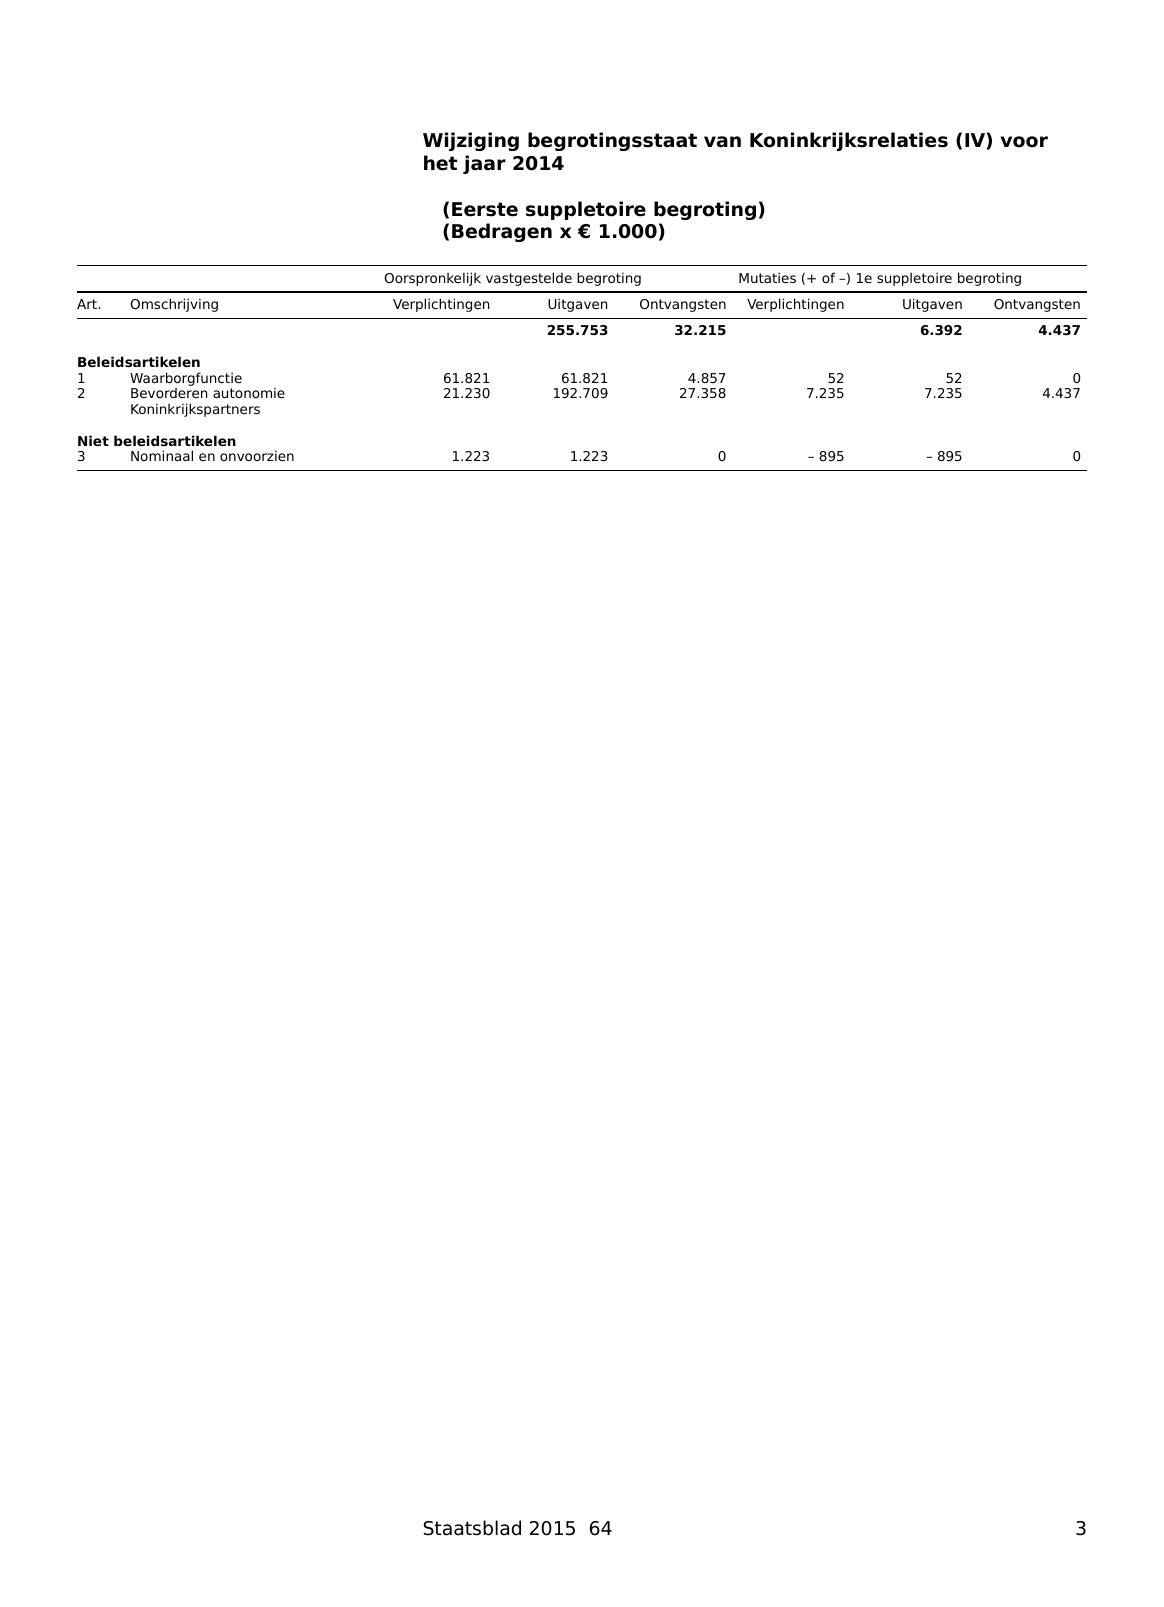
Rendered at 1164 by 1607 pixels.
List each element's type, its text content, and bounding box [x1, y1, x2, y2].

table_cell [378, 339, 496, 355]
table_cell Uitgaven [496, 293, 614, 317]
table_cell [969, 418, 1087, 433]
table_cell [614, 355, 732, 370]
table_cell [614, 339, 732, 355]
table_cell 2 [77, 386, 124, 418]
table_cell – 895 [850, 449, 968, 469]
table_cell [378, 418, 496, 433]
table_cell [614, 433, 732, 449]
table_cell 7.235 [850, 386, 968, 418]
table_cell [850, 418, 968, 433]
table_cell 32.215 [614, 319, 732, 339]
subtitle Wijziging begrotingsstaat van Koninkrijksrelaties (IV) voor het jaar 2014 [422, 130, 1087, 174]
table_cell 4.857 [614, 370, 732, 386]
table_cell 61.821 [378, 370, 496, 386]
table_cell [614, 418, 732, 433]
table_cell 4.437 [969, 386, 1087, 418]
table_cell 0 [614, 449, 732, 469]
text (Bedragen x € 1.000) [422, 221, 1087, 243]
table_header [77, 266, 124, 291]
table_cell Omschrijving [124, 293, 378, 317]
table_cell 4.437 [969, 319, 1087, 339]
table_cell Art. [77, 293, 124, 317]
table_cell – 895 [732, 449, 850, 469]
table_cell 52 [850, 370, 968, 386]
table_cell 1.223 [496, 449, 614, 469]
table_cell [77, 319, 124, 339]
table_cell Nominaal en onvoorzien [124, 449, 378, 469]
table_cell 255.753 [496, 319, 614, 339]
table_cell [124, 319, 378, 339]
table_cell [969, 433, 1087, 449]
table_cell 192.709 [496, 386, 614, 418]
table_cell 7.235 [732, 386, 850, 418]
table_header [124, 266, 378, 291]
table_cell [124, 418, 378, 433]
table_cell [732, 355, 850, 370]
table_cell 61.821 [496, 370, 614, 386]
table_cell 52 [732, 370, 850, 386]
table_cell [732, 418, 850, 433]
table_cell [496, 418, 614, 433]
table_cell [732, 433, 850, 449]
table_cell Niet beleidsartikelen [77, 433, 378, 449]
table_cell Uitgaven [850, 293, 968, 317]
table_cell Beleidsartikelen [77, 355, 378, 370]
table_cell 6.392 [850, 319, 968, 339]
table_cell [732, 319, 850, 339]
table_cell [378, 319, 496, 339]
table_cell Ontvangsten [969, 293, 1087, 317]
table_cell [969, 355, 1087, 370]
table_cell [378, 355, 496, 370]
table_cell 21.230 [378, 386, 496, 418]
text (Eerste suppletoire begroting) [422, 199, 1087, 221]
table_cell 3 [77, 449, 124, 469]
table_cell [496, 339, 614, 355]
table_cell [732, 339, 850, 355]
table_header Mutaties (+ of –) 1e suppletoire begroting [732, 266, 1087, 291]
table_cell [850, 355, 968, 370]
table_cell 0 [969, 449, 1087, 469]
table_cell 0 [969, 370, 1087, 386]
table_cell [77, 339, 124, 355]
table_cell [969, 339, 1087, 355]
table_cell [850, 433, 968, 449]
table_cell [378, 433, 496, 449]
table_header Oorspronkelijk vastgestelde begroting [378, 266, 732, 291]
table_cell [124, 339, 378, 355]
table_cell Verplichtingen [732, 293, 850, 317]
table_cell 1 [77, 370, 124, 386]
table_cell Waarborgfunctie [124, 370, 378, 386]
table_cell Ontvangsten [614, 293, 732, 317]
table_cell 27.358 [614, 386, 732, 418]
table_cell 1.223 [378, 449, 496, 469]
table_cell [496, 355, 614, 370]
table_cell Bevorderen autonomie Koninkrijkspartners [124, 386, 378, 418]
table_cell [850, 339, 968, 355]
table_cell Verplichtingen [378, 293, 496, 317]
table_cell [496, 433, 614, 449]
table_cell [77, 418, 124, 433]
